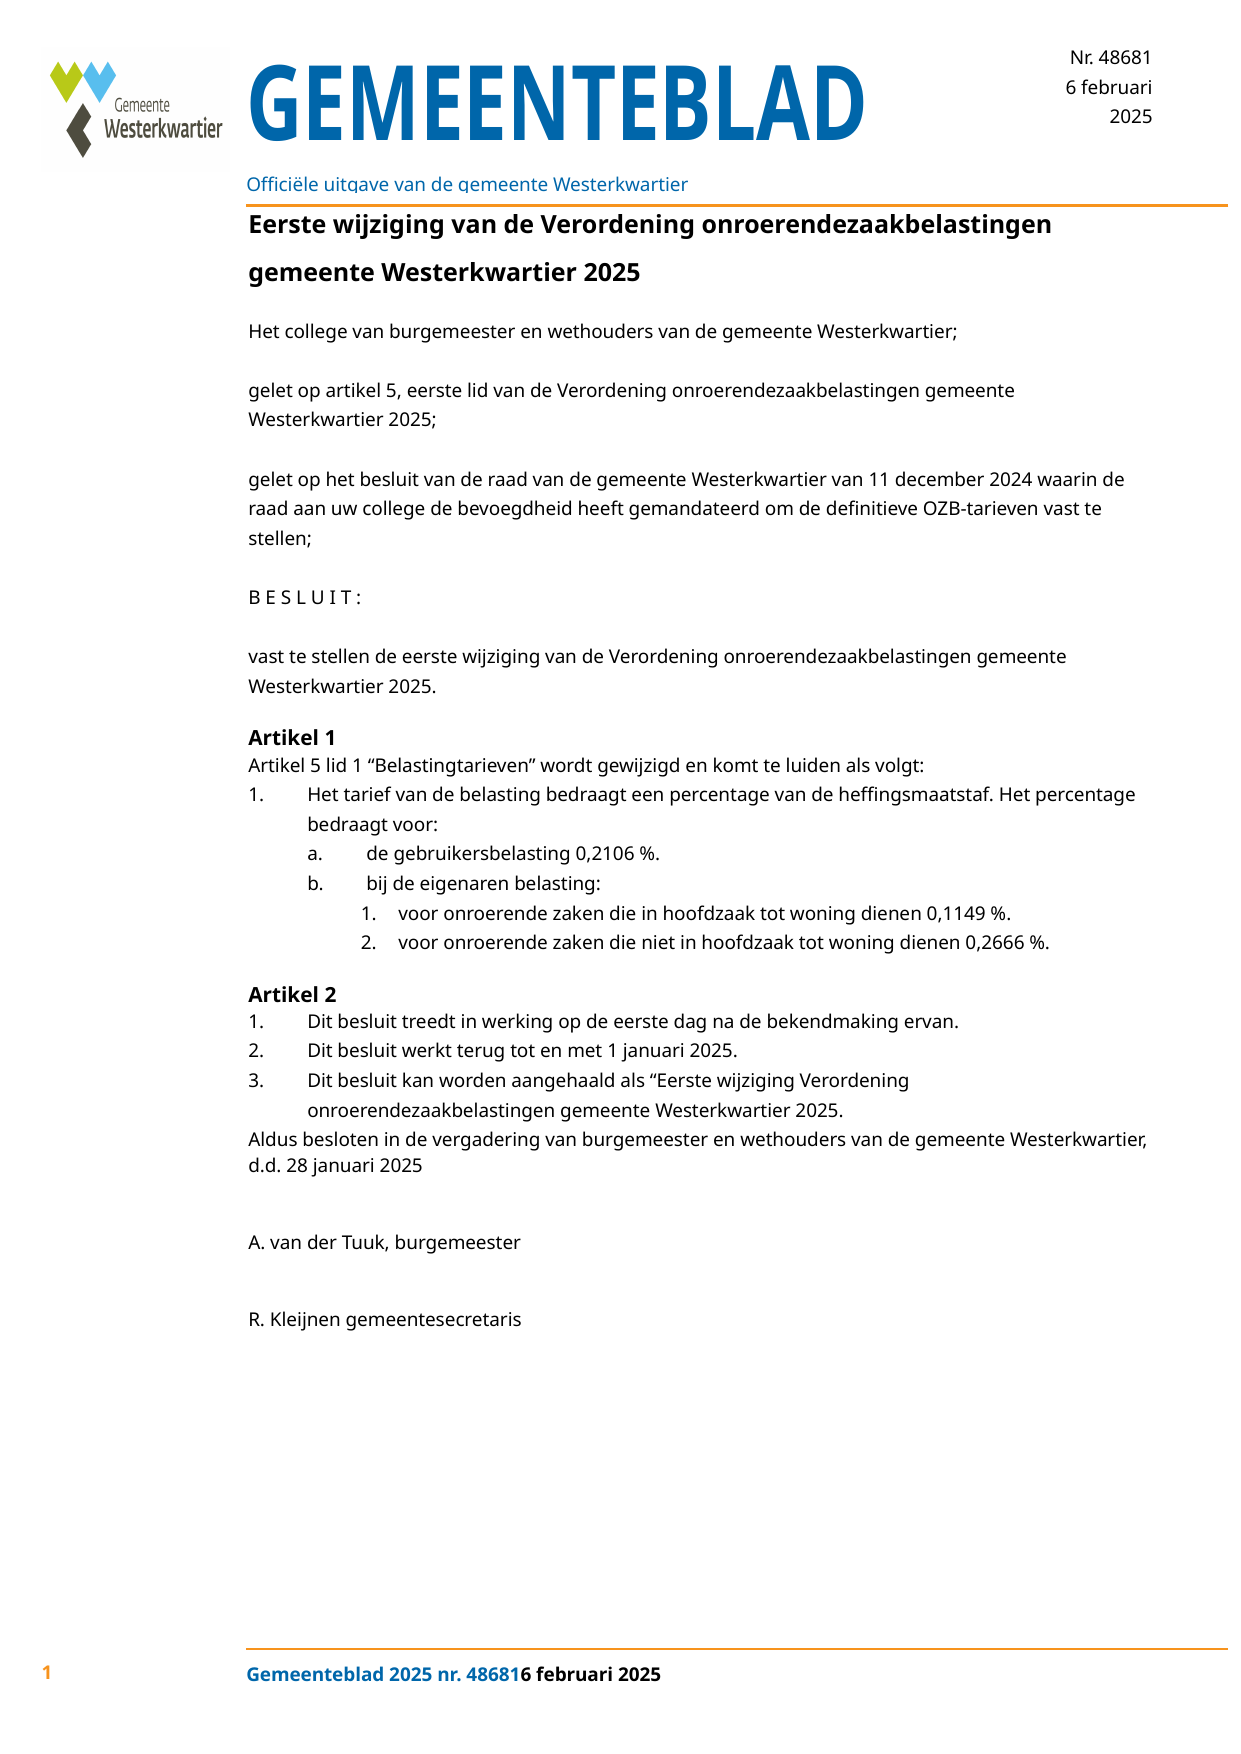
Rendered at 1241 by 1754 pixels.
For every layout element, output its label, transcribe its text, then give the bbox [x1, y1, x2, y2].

text Eerste wijziging van de Verordening onroerendezaakbelastingen gemeente Westerkwartier 2025 [248, 207, 1152, 288]
text gelet op het besluit van de raad van de gemeente Westerkwartier van 11 december 2024 waarin de raad aan uw college de bevoegdheid heeft gemandateerd om de definitieve OZB-tarieven vast te stellen; [248, 466, 1152, 551]
text Het college van burgemeester en wethouders van de gemeente Westerkwartier; [248, 318, 1152, 344]
text Aldus besloten in de vergadering van burgemeester en wethouders van de gemeente Westerkwartier, d.d. 28 januari 2025 [248, 1126, 1152, 1178]
text Artikel 1 [248, 723, 1152, 752]
list Dit besluit treedt in werking op de eerste dag na de bekendmaking ervan. [248, 1008, 1152, 1034]
text Artikel 5 lid 1 “Belastingtarieven” wordt gewijzigd en komt te luiden als volgt: [248, 752, 1152, 777]
list de gebruikersbelasting 0,2106 %. [307, 841, 1152, 866]
text A. van der Tuuk, burgemeester [248, 1229, 1152, 1255]
list Dit besluit werkt terug tot en met 1 januari 2025. [248, 1038, 1152, 1063]
text R. Kleijnen gemeentesecretaris [248, 1307, 1152, 1332]
text B E S L U I T : [248, 584, 1152, 610]
text vast te stellen de eerste wijziging van de Verordening onroerendezaakbelastingen gemeente Westerkwartier 2025. [248, 643, 1152, 699]
text gelet op artikel 5, eerste lid van de Verordening onroerendezaakbelastingen gemeente Westerkwartier 2025; [248, 377, 1152, 432]
list Dit besluit kan worden aangehaald als “Eerste wijziging Verordening onroerendezaakbelastingen gemeente Westerkwartier 2025. [248, 1067, 1152, 1123]
list bij de eigenaren belasting: [307, 870, 1152, 896]
list voor onroerende zaken die in hoofdzaak tot woning dienen 0,1149 %. [361, 900, 1152, 925]
list Het tarief van de belasting bedraagt een percentage van de heffingsmaatstaf. Het percentage bedraagt voor: [248, 781, 1152, 837]
text Artikel 2 [248, 980, 1152, 1008]
list voor onroerende zaken die niet in hoofdzaak tot woning dienen 0,2666 %. [361, 929, 1152, 955]
picture [41, 47, 231, 172]
